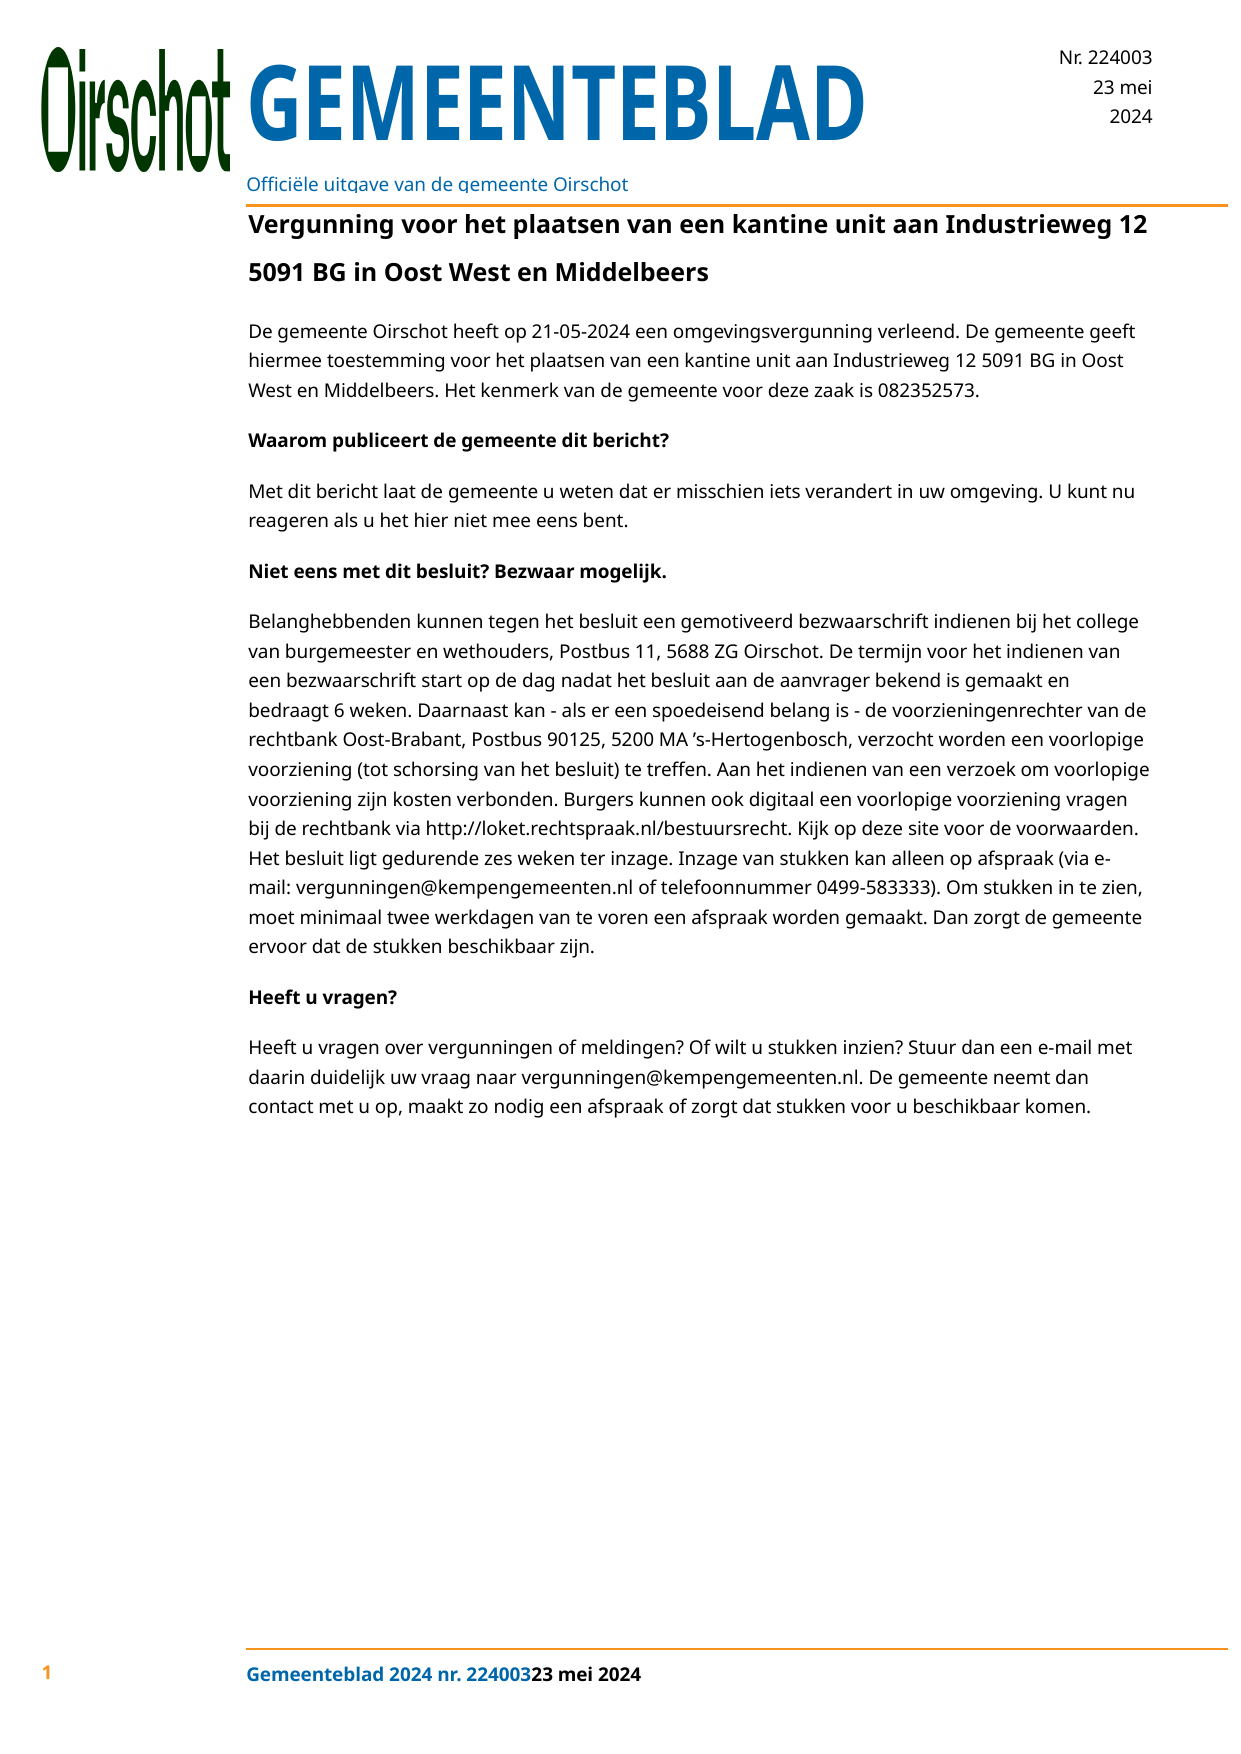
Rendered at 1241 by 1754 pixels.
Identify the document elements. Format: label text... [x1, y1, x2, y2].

text Waarom publiceert de gemeente dit bericht? [248, 427, 1152, 453]
text Belanghebbenden kunnen tegen het besluit een gemotiveerd bezwaarschrift indienen bij het college van burgemeester en wethouders, Postbus 11, 5688 ZG Oirschot. De termijn voor het indienen van een bezwaarschrift start op de dag nadat het besluit aan de aanvrager bekend is gemaakt en bedraagt 6 weken. Daarnaast kan - als er een spoedeisend belang is - de voorzieningenrechter van de rechtbank Oost-Brabant, Postbus 90125, 5200 MA ’s-Hertogenbosch, verzocht worden een voorlopige voorziening (tot schorsing van het besluit) te treffen. Aan het indienen van een verzoek om voorlopige voorziening zijn kosten verbonden. Burgers kunnen ook digitaal een voorlopige voorziening vragen bij de rechtbank via http://loket.rechtspraak.nl/bestuursrecht. Kijk op deze site voor de voorwaarden. Het besluit ligt gedurende zes weken ter inzage. Inzage van stukken kan alleen op afspraak (via e-mail: vergunningen@kempengemeenten.nl of telefoonnummer 0499-583333). Om stukken in te zien, moet minimaal twee werkdagen van te voren een afspraak worden gemaakt. Dan zorgt de gemeente ervoor dat de stukken beschikbaar zijn. [248, 608, 1152, 959]
picture [41, 47, 231, 172]
text Heeft u vragen over vergunningen of meldingen? Of wilt u stukken inzien? Stuur dan een e-mail met daarin duidelijk uw vraag naar vergunningen@kempengemeenten.nl. De gemeente neemt dan contact met u op, maakt zo nodig een afspraak of zorgt dat stukken voor u beschikbaar komen. [248, 1034, 1152, 1119]
text Heeft u vragen? [248, 984, 1152, 1010]
text Niet eens met dit besluit? Bezwaar mogelijk. [248, 558, 1152, 584]
text De gemeente Oirschot heeft op 21-05-2024 een omgevingsvergunning verleend. De gemeente geeft hiermee toestemming voor het plaatsen van een kantine unit aan Industrieweg 12 5091 BG in Oost West en Middelbeers. Het kenmerk van de gemeente voor deze zaak is 082352573. [248, 318, 1152, 403]
text Vergunning voor het plaatsen van een kantine unit aan Industrieweg 12 5091 BG in Oost West en Middelbeers [248, 207, 1152, 288]
text Met dit bericht laat de gemeente u weten dat er misschien iets verandert in uw omgeving. U kunt nu reageren als u het hier niet mee eens bent. [248, 478, 1152, 533]
